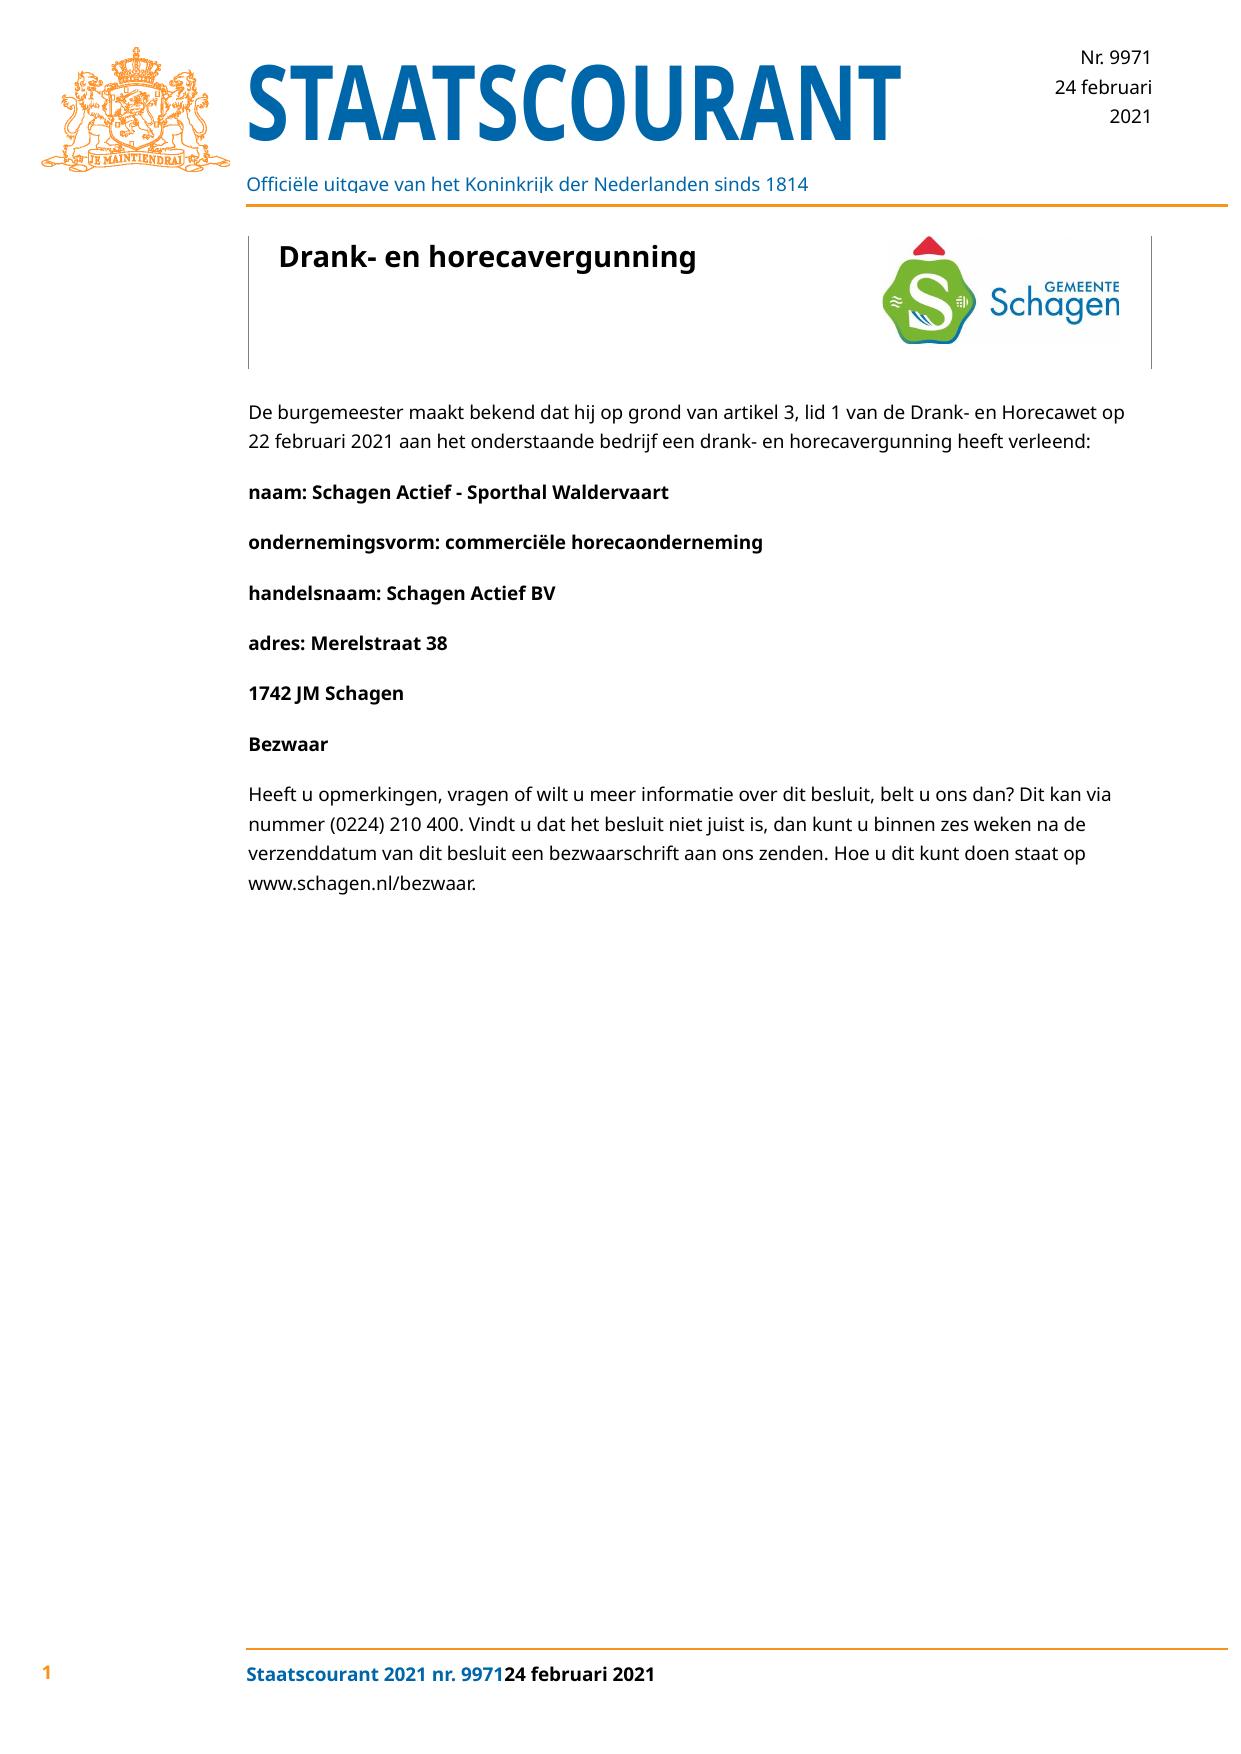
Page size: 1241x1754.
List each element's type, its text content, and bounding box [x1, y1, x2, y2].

text naam: Schagen Actief - Sporthal Waldervaart [248, 479, 1152, 505]
text adres: Merelstraat 38 [248, 630, 1152, 656]
text ondernemingsvorm: commerciële horecaonderneming [248, 529, 1152, 555]
text Heeft u opmerkingen, vragen of wilt u meer informatie over dit besluit, belt u ons dan? Dit kan via nummer (0224) 210 400. Vindt u dat het besluit niet juist is, dan kunt u binnen zes weken na de verzenddatum van dit besluit een bezwaarschrift aan ons zenden. Hoe u dit kunt doen staat op www.schagen.nl/bezwaar. [248, 781, 1152, 896]
text 1742 JM Schagen [248, 681, 1152, 706]
text Bezwaar [248, 731, 1152, 757]
table_header [850, 236, 1151, 369]
text De burgemeester maakt bekend dat hij op grond van artikel 3, lid 1 van de Drank- en Horecawet op 22 februari 2021 aan het onderstaande bedrijf een drank- en horecavergunning heeft verleend: [248, 399, 1152, 454]
table_header Drank- en horecavergunning [249, 236, 850, 369]
picture [882, 236, 1119, 344]
picture [41, 47, 231, 172]
text handelsnaam: Schagen Actief BV [248, 580, 1152, 606]
